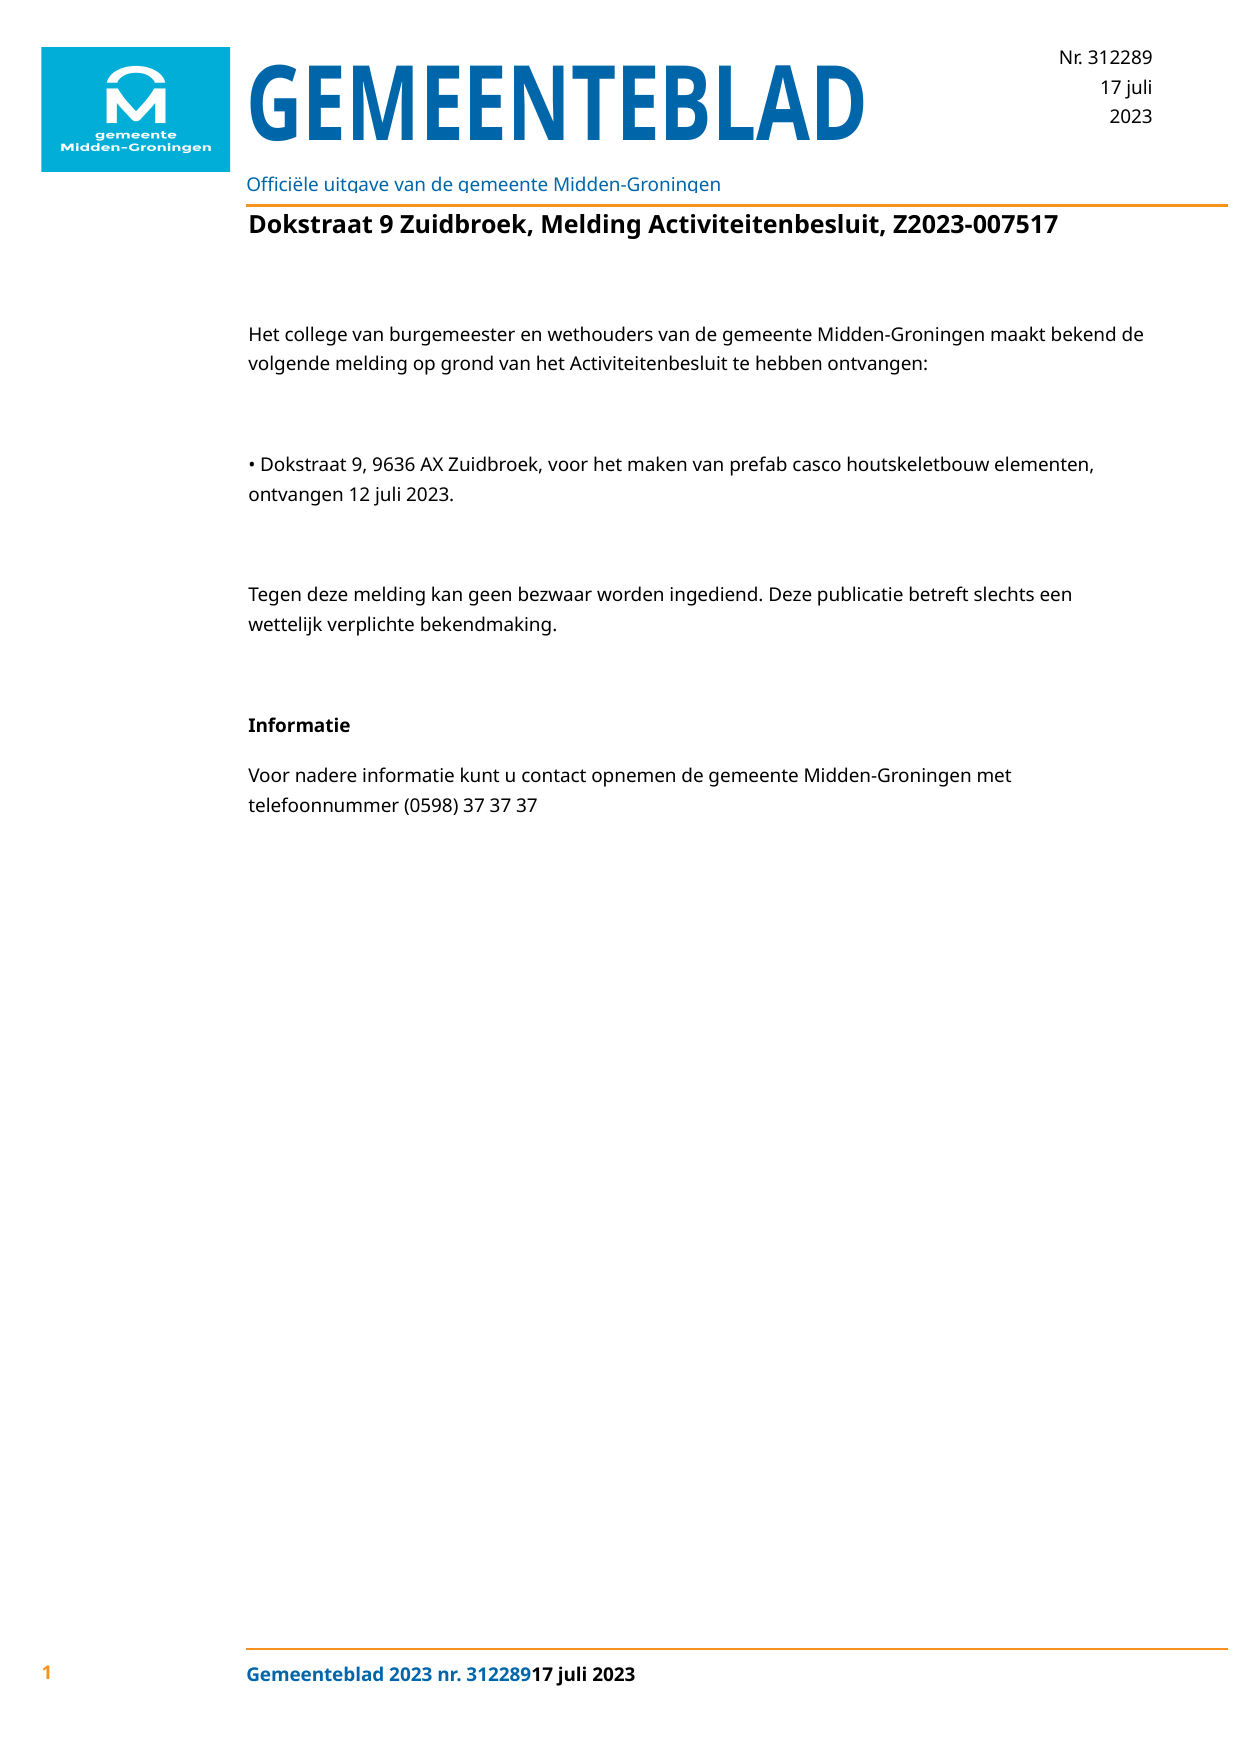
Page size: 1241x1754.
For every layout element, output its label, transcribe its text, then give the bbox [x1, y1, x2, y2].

picture [107, 89, 165, 122]
picture [184, 146, 190, 153]
text Informatie [248, 712, 1152, 738]
text Voor nadere informatie kunt u contact opnemen de gemeente Midden-Groningen met telefoonnummer (0598) 37 37 37 [248, 762, 1152, 818]
text • Dokstraat 9, 9636 AX Zuidbroek, voor het maken van prefab casco houtskeletbouw elementen, ontvangen 12 juli 2023. [248, 451, 1152, 506]
text Het college van burgemeester en wethouders van de gemeente Midden-Groningen maakt bekend de volgende melding op grond van het Activiteitenbesluit te hebben ontvangen: [248, 321, 1152, 376]
text Dokstraat 9 Zuidbroek, Melding Activiteitenbesluit, Z2023-007517 [248, 207, 1152, 241]
text Tegen deze melding kan geen bezwaar worden ingediend. Deze publicatie betreft slechts een wettelijk verplichte bekendmaking. [248, 582, 1152, 637]
picture [108, 66, 164, 82]
